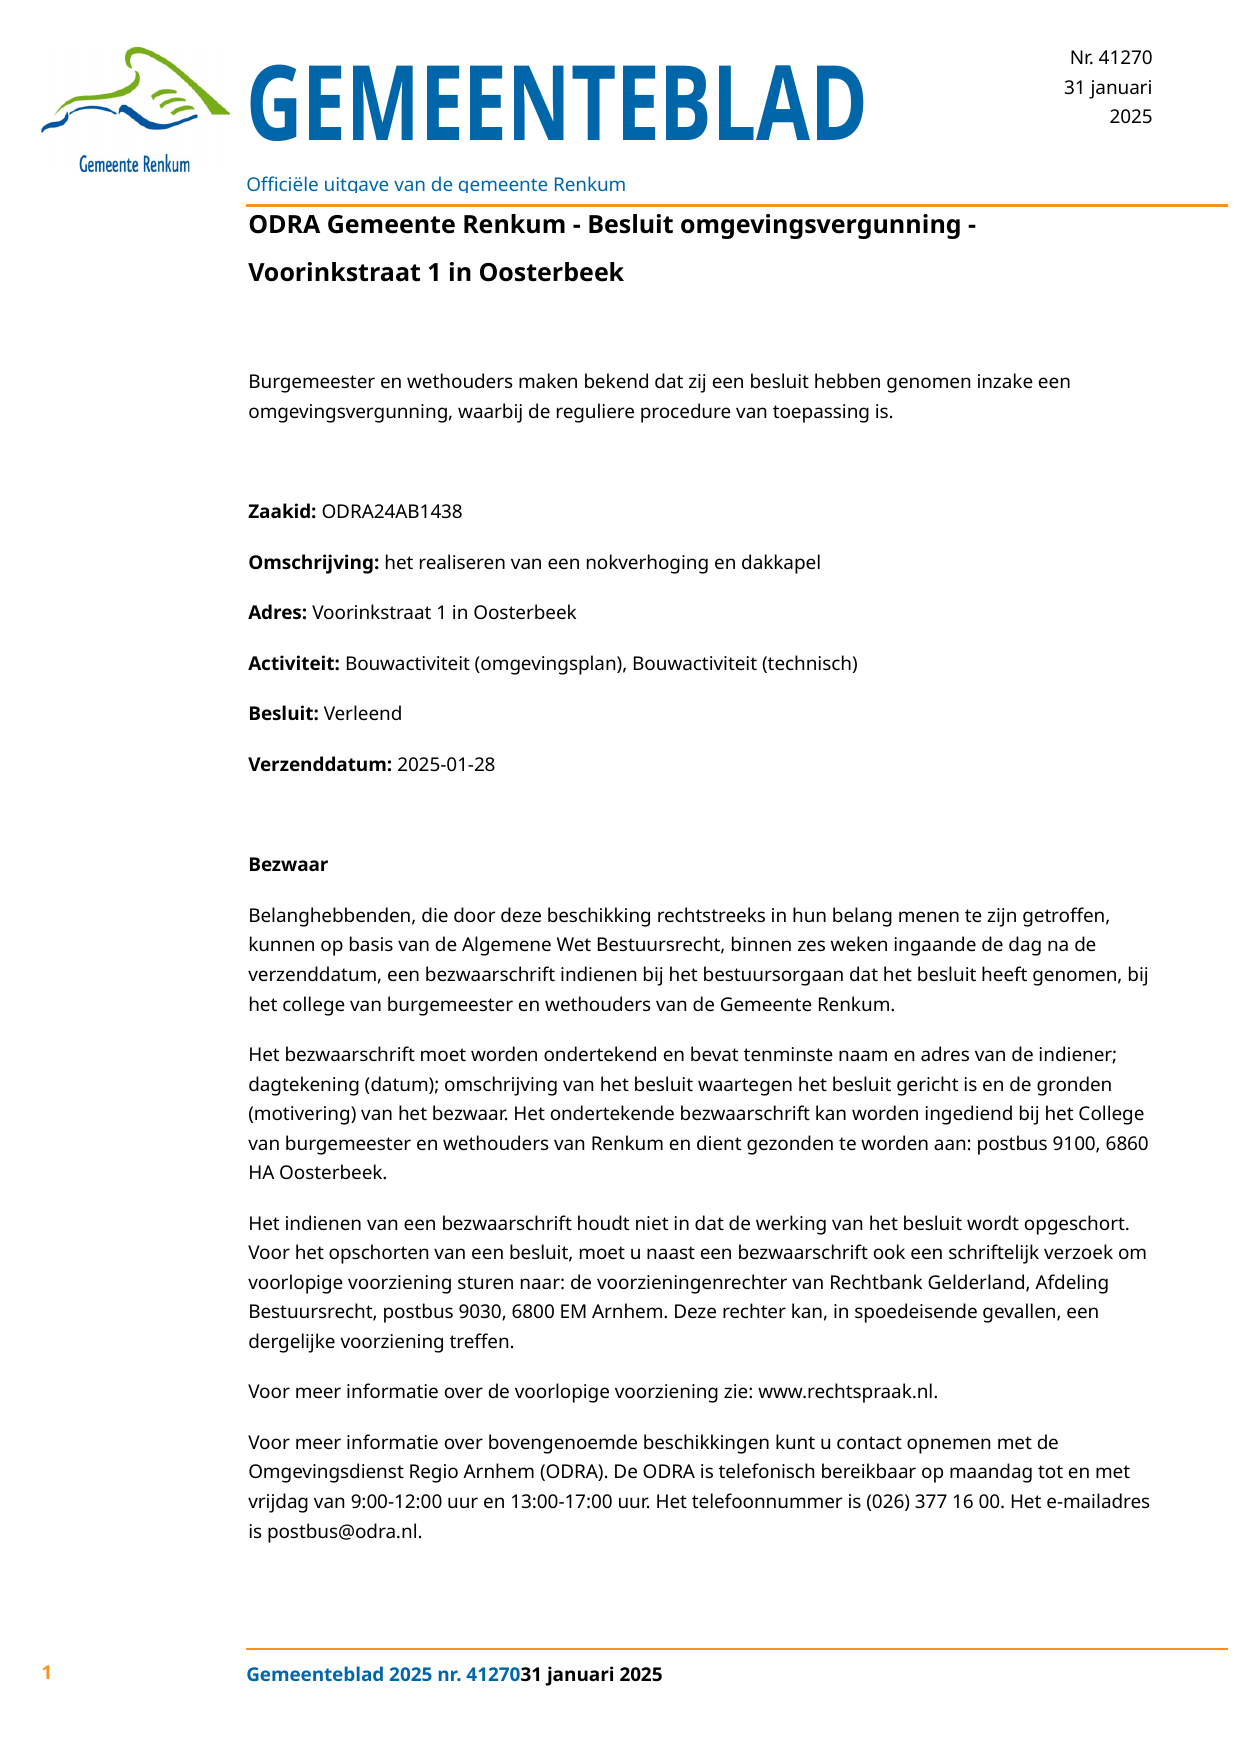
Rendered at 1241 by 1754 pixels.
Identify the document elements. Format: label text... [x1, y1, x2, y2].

text Bezwaar [248, 852, 1152, 877]
text Het indienen van een bezwaarschrift houdt niet in dat de werking van het besluit wordt opgeschort. Voor het opschorten van een besluit, moet u naast een bezwaarschrift ook een schriftelijk verzoek om voorlopige voorziening sturen naar: de voorzieningenrechter van Rechtbank Gelderland, Afdeling Bestuursrecht, postbus 9030, 6800 EM Arnhem. Deze rechter kan, in spoedeisende gevallen, een dergelijke voorziening treffen. [248, 1210, 1152, 1354]
text Burgemeester en wethouders maken bekend dat zij een besluit hebben genomen inzake een omgevingsvergunning, waarbij de reguliere procedure van toepassing is. [248, 368, 1152, 424]
text Omschrijving: het realiseren van een nokverhoging en dakkapel [248, 549, 1152, 575]
text Zaakid: ODRA24AB1438 [248, 499, 1152, 524]
text Verzenddatum: 2025-01-28 [248, 751, 1152, 777]
text Het bezwaarschrift moet worden ondertekend en bevat tenminste naam en adres van de indiener; dagtekening (datum); omschrijving van het besluit waartegen het besluit gericht is en de gronden (motivering) van het bezwaar. Het ondertekende bezwaarschrift kan worden ingediend bij het College van burgemeester en wethouders van Renkum en dient gezonden te worden aan: postbus 9100, 6860 HA Oosterbeek. [248, 1041, 1152, 1185]
text Belanghebbenden, die door deze beschikking rechtstreeks in hun belang menen te zijn getroffen, kunnen op basis van de Algemene Wet Bestuursrecht, binnen zes weken ingaande de dag na de verzenddatum, een bezwaarschrift indienen bij het bestuursorgaan dat het besluit heeft genomen, bij het college van burgemeester en wethouders van de Gemeente Renkum. [248, 902, 1152, 1017]
text Activiteit: Bouwactiviteit (omgevingsplan), Bouwactiviteit (technisch) [248, 650, 1152, 676]
text Besluit: Verleend [248, 700, 1152, 726]
text Adres: Voorinkstraat 1 in Oosterbeek [248, 599, 1152, 625]
text Voor meer informatie over de voorlopige voorziening zie: www.rechtspraak.nl. [248, 1379, 1152, 1404]
picture [41, 47, 231, 172]
text Voor meer informatie over bovengenoemde beschikkingen kunt u contact opnemen met de Omgevingsdienst Regio Arnhem (ODRA). De ODRA is telefonisch bereikbaar op maandag tot en met vrijdag van 9:00-12:00 uur en 13:00-17:00 uur. Het telefoonnummer is (026) 377 16 00. Het e-mailadres is postbus@odra.nl. [248, 1429, 1152, 1544]
text ODRA Gemeente Renkum - Besluit omgevingsvergunning - Voorinkstraat 1 in Oosterbeek [248, 207, 1152, 288]
